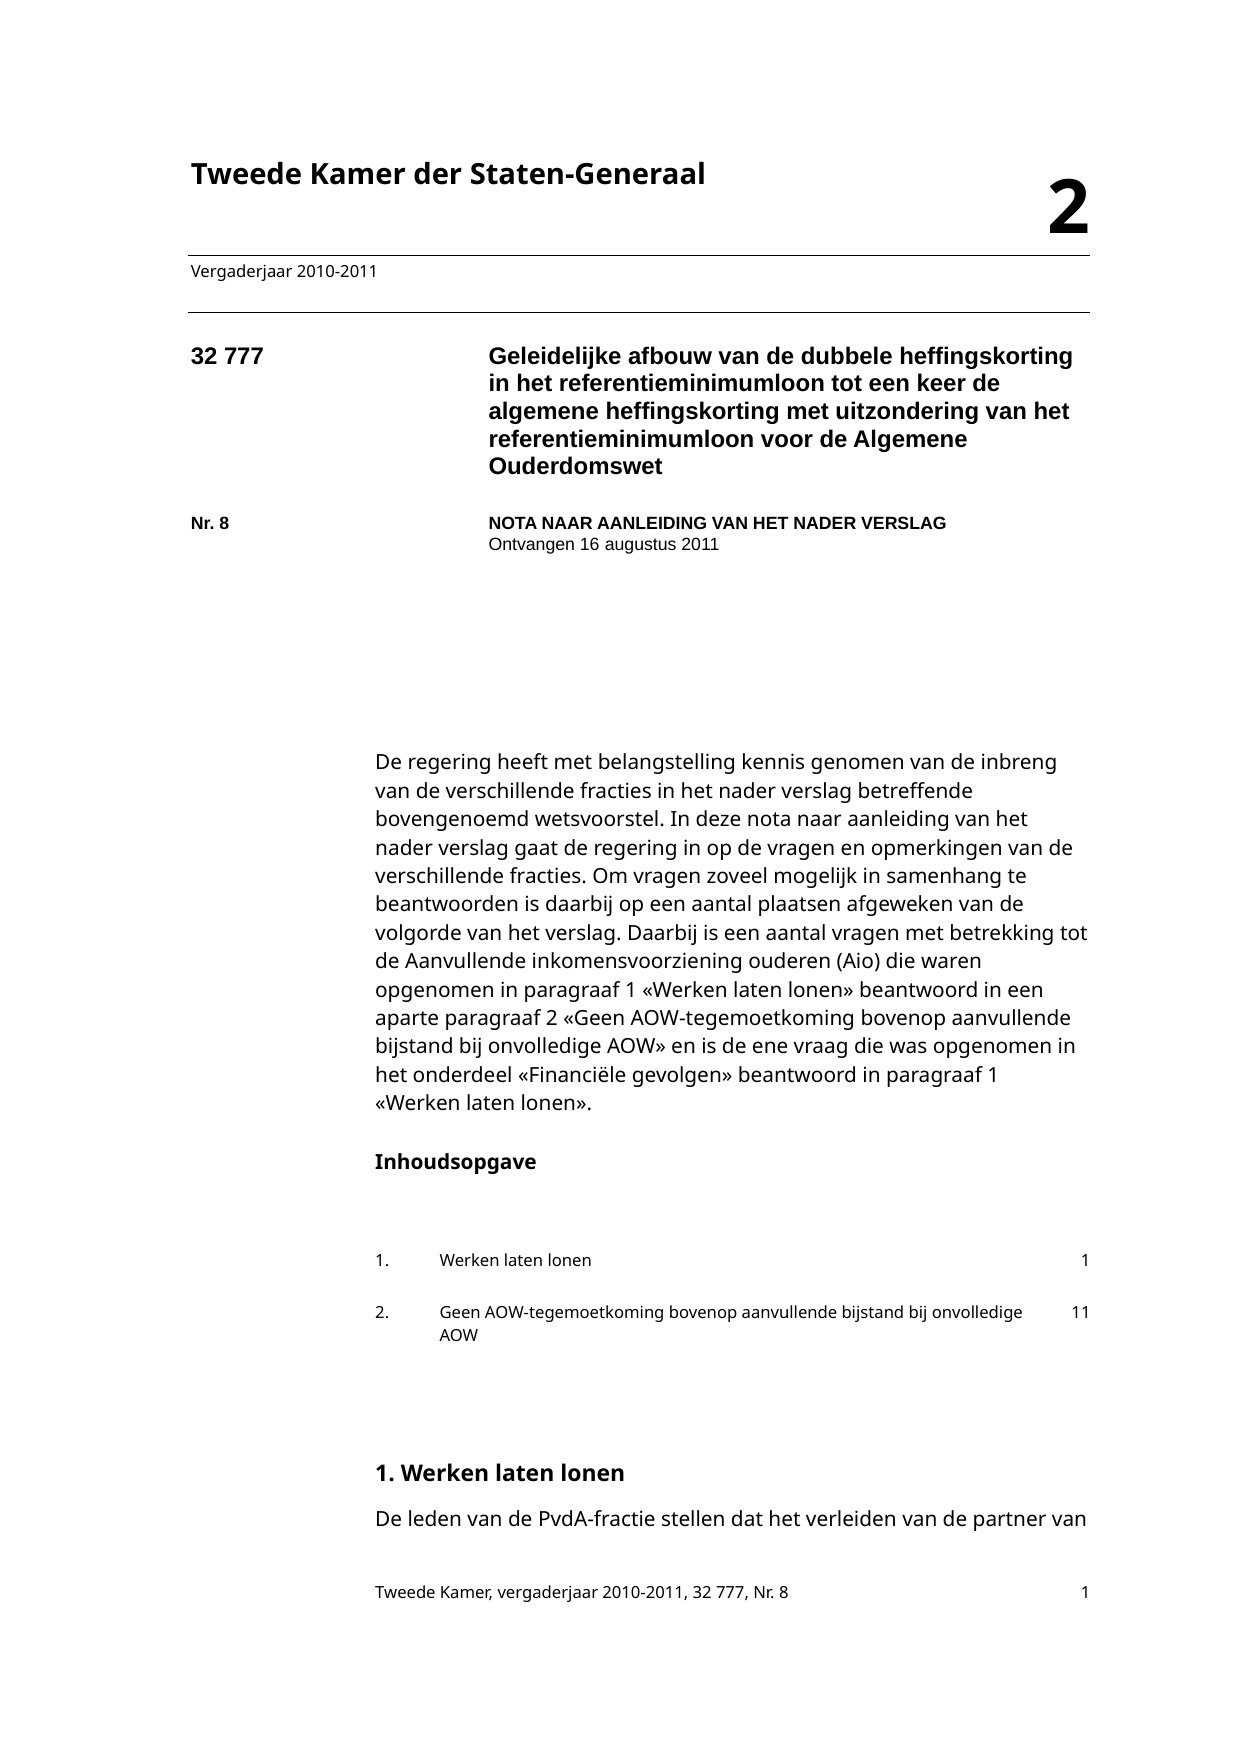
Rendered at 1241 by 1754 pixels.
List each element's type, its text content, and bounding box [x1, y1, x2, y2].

table_header Werken laten lonen [439, 1248, 1026, 1301]
table_cell [485, 313, 1090, 339]
text De regering heeft met belangstelling kennis genomen van de inbreng van de verschillende fracties in het nader verslag betreffende bovengenoemd wetsvoorstel. In deze nota naar aanleiding van het nader verslag gaat de regering in op de vragen en opmerkingen van de verschillende fracties. Om vragen zoveel mogelijk in samenhang te beantwoorden is daarbij op een aantal plaatsen afgeweken van de volgorde van het verslag. Daarbij is een aantal vragen met betrekking tot de Aanvullende inkomensvoorziening ouderen (Aio) die waren opgenomen in paragraaf 1 «Werken laten lonen» beantwoord in een aparte paragraaf 2 «Geen AOW-tegemoetkoming bovenop aanvullende bijstand bij onvolledige AOW» en is de ene vraag die was opgenomen in het onderdeel «Financiële gevolgen» beantwoord in paragraaf 1 «Werken laten lonen». [375, 747, 1090, 1117]
table_cell [188, 313, 485, 339]
table_header 1 [1026, 1248, 1090, 1301]
table_cell Nr. 8 [188, 510, 485, 629]
table_cell 32 777 [188, 339, 485, 510]
table_header 2 [910, 150, 1090, 255]
table_cell Geen AOW-tegemoetkoming bovenop aanvullende bijstand bij onvolledige AOW [439, 1301, 1026, 1376]
table_cell NOTA NAAR AANLEIDING VAN HET NADER VERSLAG Ontvangen 16 augustus 2011 [485, 510, 1090, 629]
table_cell 2. [375, 1301, 439, 1376]
table_cell Geleidelijke afbouw van de dubbele heffingskorting in het referentieminimumloon tot een keer de algemene heffingskorting met uitzondering van het referentieminimumloon voor de Algemene Ouderdomswet [485, 339, 1090, 510]
table_header Tweede Kamer der Staten-Generaal [188, 150, 909, 255]
text De leden van de PvdA-fractie stellen dat het verleiden van de partner van [375, 1504, 1090, 1532]
table_cell 11 [1026, 1301, 1090, 1376]
subtitle 1. Werken laten lonen [375, 1457, 1090, 1489]
table_header 1. [375, 1248, 439, 1301]
table_cell [485, 256, 1090, 312]
table_cell Vergaderjaar 2010-2011 [188, 256, 485, 312]
text Inhoudsopgave [375, 1147, 1090, 1175]
